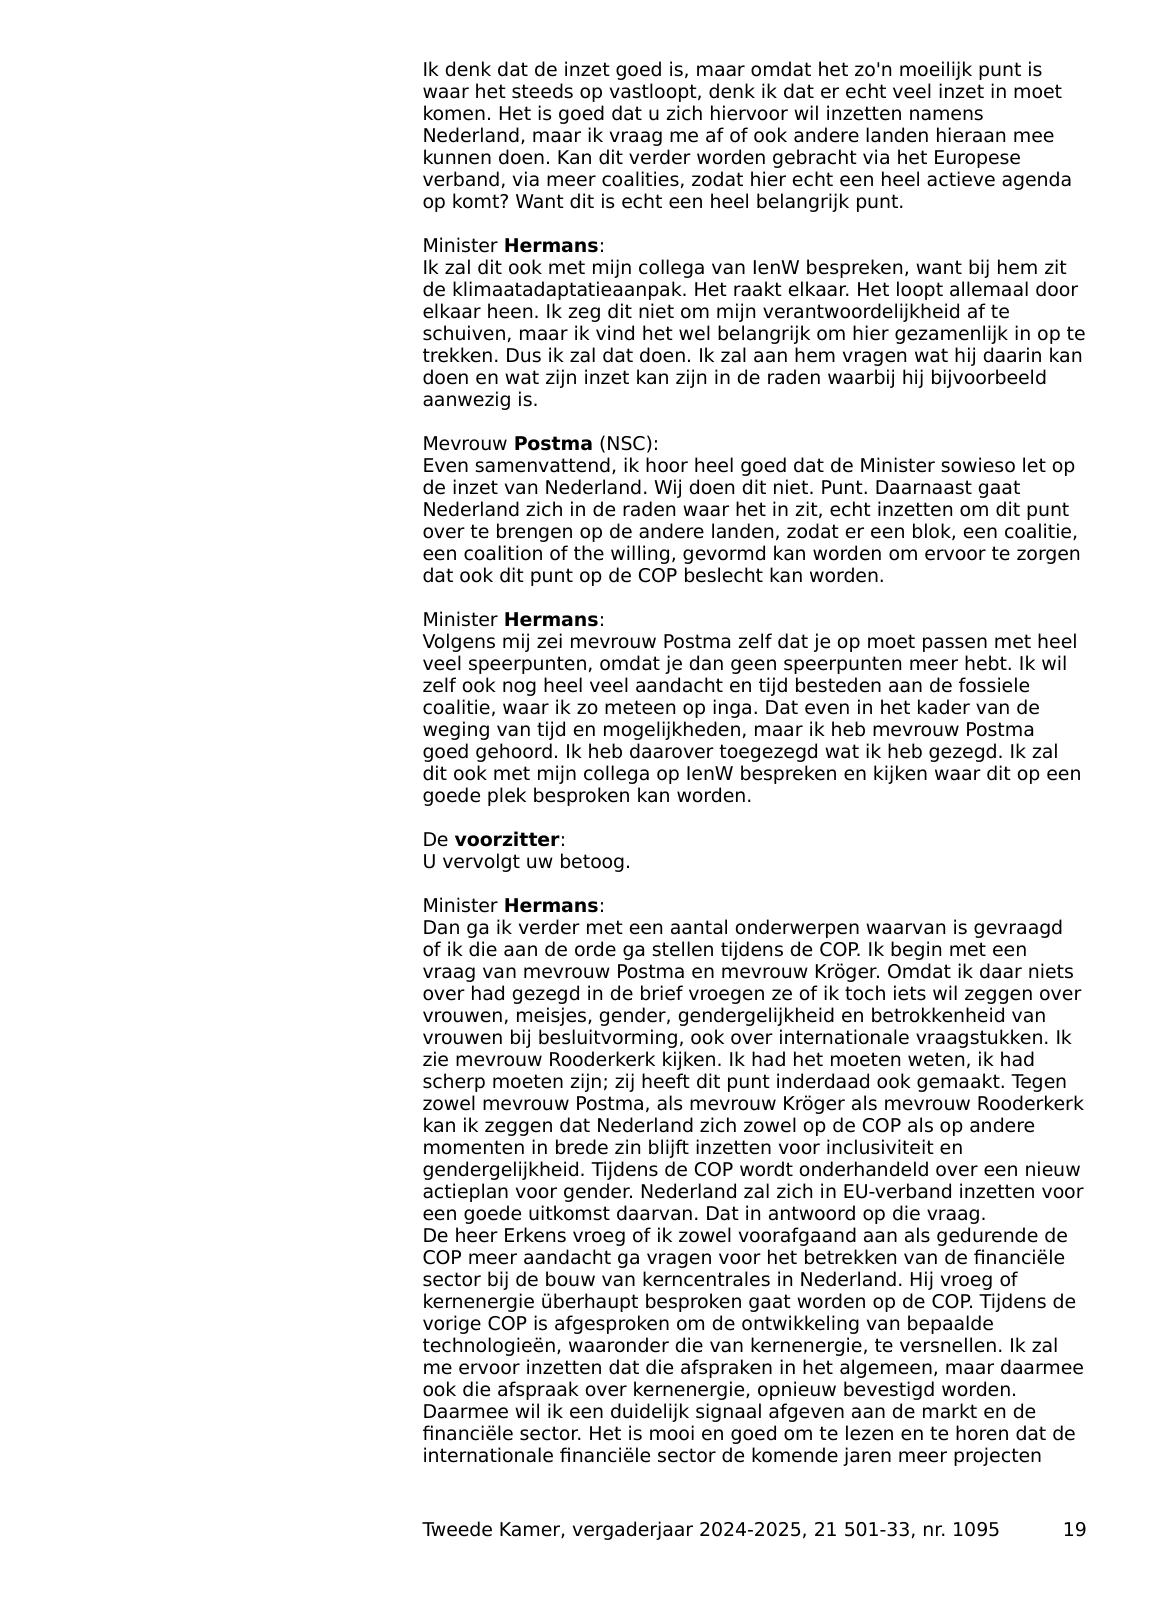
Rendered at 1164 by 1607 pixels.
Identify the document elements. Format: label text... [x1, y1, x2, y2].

text Minister Hermans: [422, 895, 1087, 917]
text Volgens mij zei mevrouw Postma zelf dat je op moet passen met heel veel speerpunten, omdat je dan geen speerpunten meer hebt. Ik wil zelf ook nog heel veel aandacht en tijd besteden aan de fossiele coalitie, waar ik zo meteen op inga. Dat even in het kader van de weging van tijd en mogelijkheden, maar ik heb mevrouw Postma goed gehoord. Ik heb daarover toegezegd wat ik heb gezegd. Ik zal dit ook met mijn collega op IenW bespreken en kijken waar dit op een goede plek besproken kan worden. [422, 631, 1087, 807]
text De heer Erkens vroeg of ik zowel voorafgaand aan als gedurende de COP meer aandacht ga vragen voor het betrekken van de financiële sector bij de bouw van kerncentrales in Nederland. Hij vroeg of kernenergie überhaupt besproken gaat worden op de COP. Tijdens de vorige COP is afgesproken om de ontwikkeling van bepaalde technologieën, waaronder die van kernenergie, te versnellen. Ik zal me ervoor inzetten dat die afspraken in het algemeen, maar daarmee ook die afspraak over kernenergie, opnieuw bevestigd worden. Daarmee wil ik een duidelijk signaal afgeven aan de markt en de financiële sector. Het is mooi en goed om te lezen en te horen dat de internationale financiële sector de komende jaren meer projecten [422, 1225, 1087, 1467]
text Minister Hermans: [422, 235, 1087, 257]
text Ik denk dat de inzet goed is, maar omdat het zo'n moeilijk punt is waar het steeds op vastloopt, denk ik dat er echt veel inzet in moet komen. Het is goed dat u zich hiervoor wil inzetten namens Nederland, maar ik vraag me af of ook andere landen hieraan mee kunnen doen. Kan dit verder worden gebracht via het Europese verband, via meer coalities, zodat hier echt een heel actieve agenda op komt? Want dit is echt een heel belangrijk punt. [422, 59, 1087, 213]
text Mevrouw Postma (NSC): [422, 433, 1087, 455]
text Dan ga ik verder met een aantal onderwerpen waarvan is gevraagd of ik die aan de orde ga stellen tijdens de COP. Ik begin met een vraag van mevrouw Postma en mevrouw Kröger. Omdat ik daar niets over had gezegd in de brief vroegen ze of ik toch iets wil zeggen over vrouwen, meisjes, gender, gendergelijkheid en betrokkenheid van vrouwen bij besluitvorming, ook over internationale vraagstukken. Ik zie mevrouw Rooderkerk kijken. Ik had het moeten weten, ik had scherp moeten zijn; zij heeft dit punt inderdaad ook gemaakt. Tegen zowel mevrouw Postma, als mevrouw Kröger als mevrouw Rooderkerk kan ik zeggen dat Nederland zich zowel op de COP als op andere momenten in brede zin blijft inzetten voor inclusiviteit en gendergelijkheid. Tijdens de COP wordt onderhandeld over een nieuw actieplan voor gender. Nederland zal zich in EU-verband inzetten voor een goede uitkomst daarvan. Dat in antwoord op die vraag. [422, 917, 1087, 1225]
text Ik zal dit ook met mijn collega van IenW bespreken, want bij hem zit de klimaatadaptatieaanpak. Het raakt elkaar. Het loopt allemaal door elkaar heen. Ik zeg dit niet om mijn verantwoordelijkheid af te schuiven, maar ik vind het wel belangrijk om hier gezamenlijk in op te trekken. Dus ik zal dat doen. Ik zal aan hem vragen wat hij daarin kan doen en wat zijn inzet kan zijn in de raden waarbij hij bijvoorbeeld aanwezig is. [422, 257, 1087, 411]
text Even samenvattend, ik hoor heel goed dat de Minister sowieso let op de inzet van Nederland. Wij doen dit niet. Punt. Daarnaast gaat Nederland zich in de raden waar het in zit, echt inzetten om dit punt over te brengen op de andere landen, zodat er een blok, een coalitie, een coalition of the willing, gevormd kan worden om ervoor te zorgen dat ook dit punt op de COP beslecht kan worden. [422, 455, 1087, 587]
text U vervolgt uw betoog. [422, 851, 1087, 873]
text Minister Hermans: [422, 609, 1087, 631]
text De voorzitter: [422, 829, 1087, 851]
